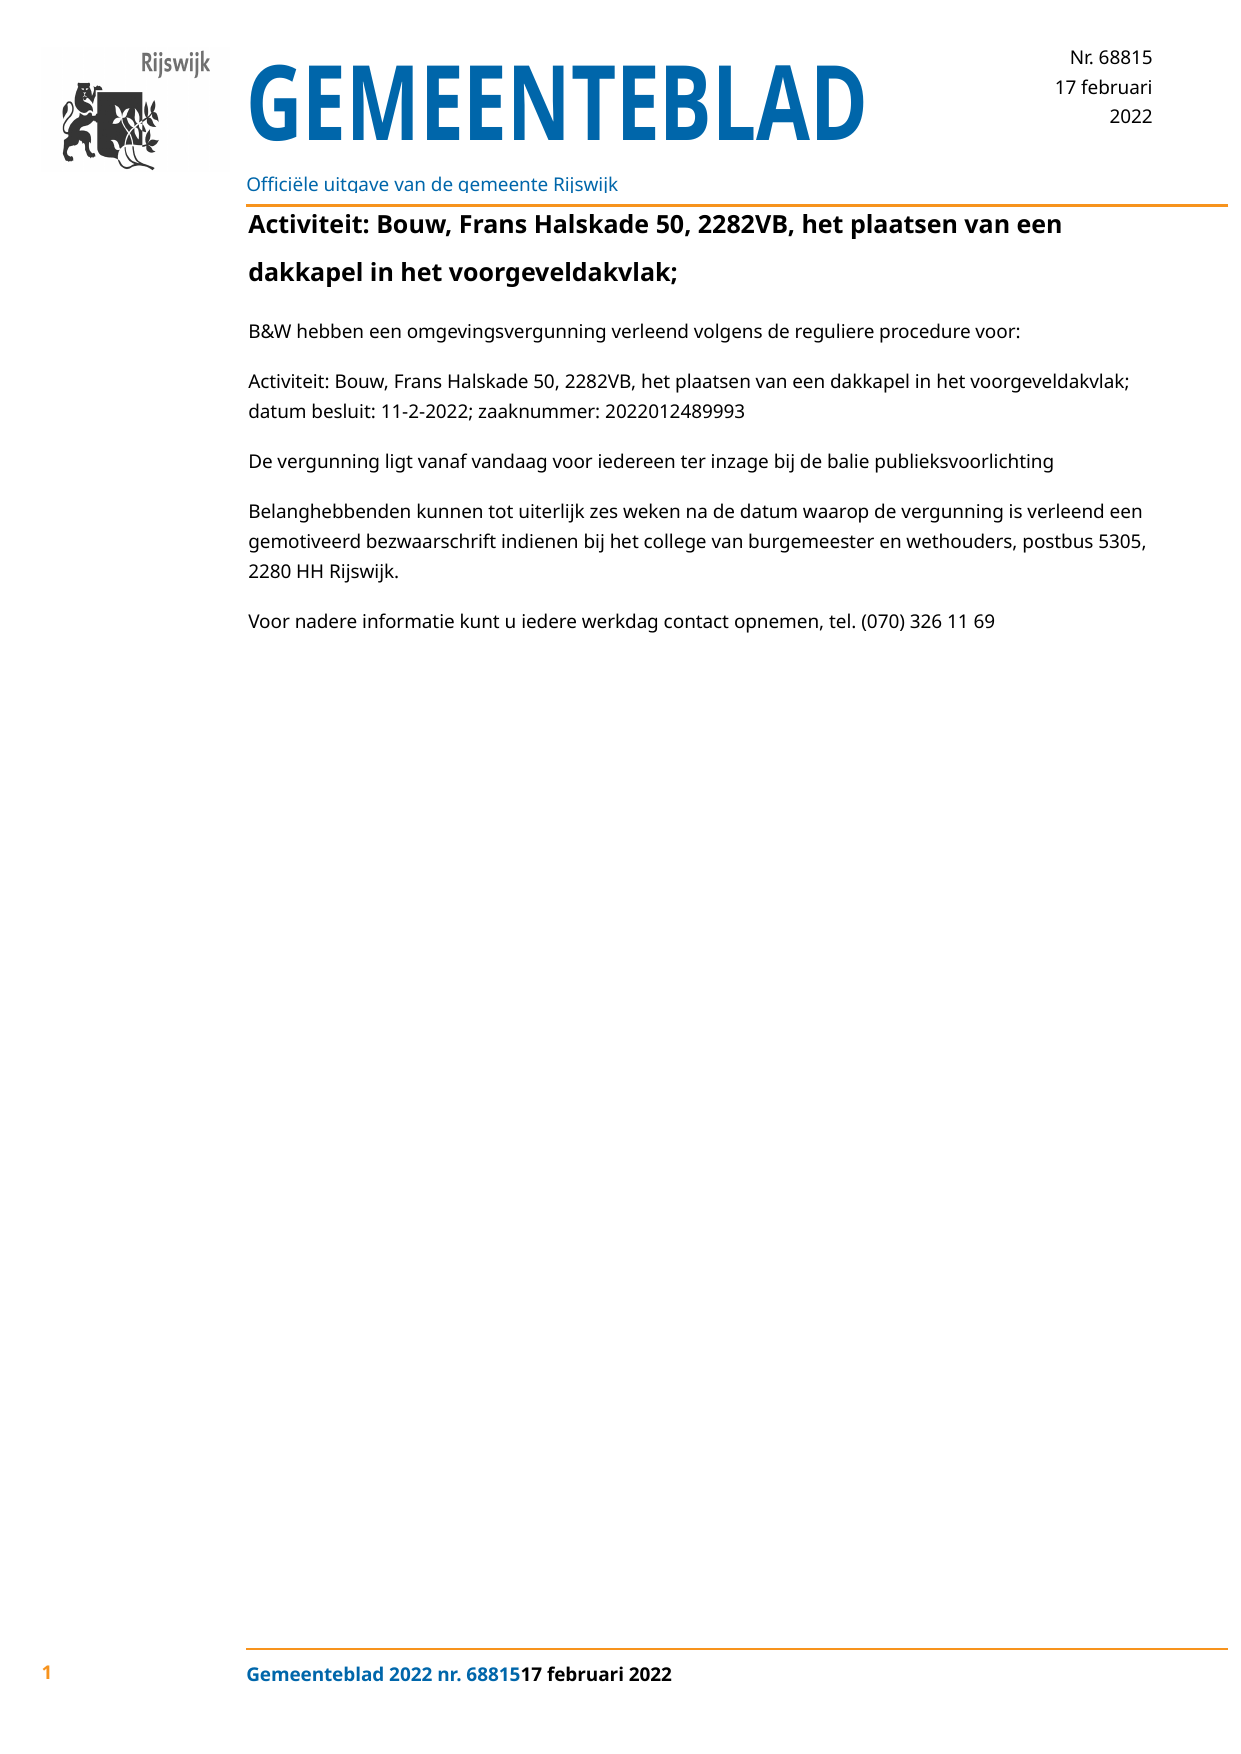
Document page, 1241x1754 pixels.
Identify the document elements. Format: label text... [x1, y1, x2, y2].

text Voor nadere informatie kunt u iedere werkdag contact opnemen, tel. (070) 326 11 69 [248, 608, 1152, 634]
text Activiteit: Bouw, Frans Halskade 50, 2282VB, het plaatsen van een dakkapel in het voorgeveldakvlak; [248, 207, 1152, 288]
text De vergunning ligt vanaf vandaag voor iedereen ter inzage bij de balie publieksvoorlichting [248, 448, 1152, 474]
picture [41, 47, 231, 172]
text B&W hebben een omgevingsvergunning verleend volgens de reguliere procedure voor: [248, 318, 1152, 344]
text Activiteit: Bouw, Frans Halskade 50, 2282VB, het plaatsen van een dakkapel in het voorgeveldakvlak; datum besluit: 11-2-2022; zaaknummer: 2022012489993 [248, 368, 1152, 424]
text Belanghebbenden kunnen tot uiterlijk zes weken na de datum waarop de vergunning is verleend een gemotiveerd bezwaarschrift indienen bij het college van burgemeester en wethouders, postbus 5305, 2280 HH Rijswijk. [248, 499, 1152, 584]
